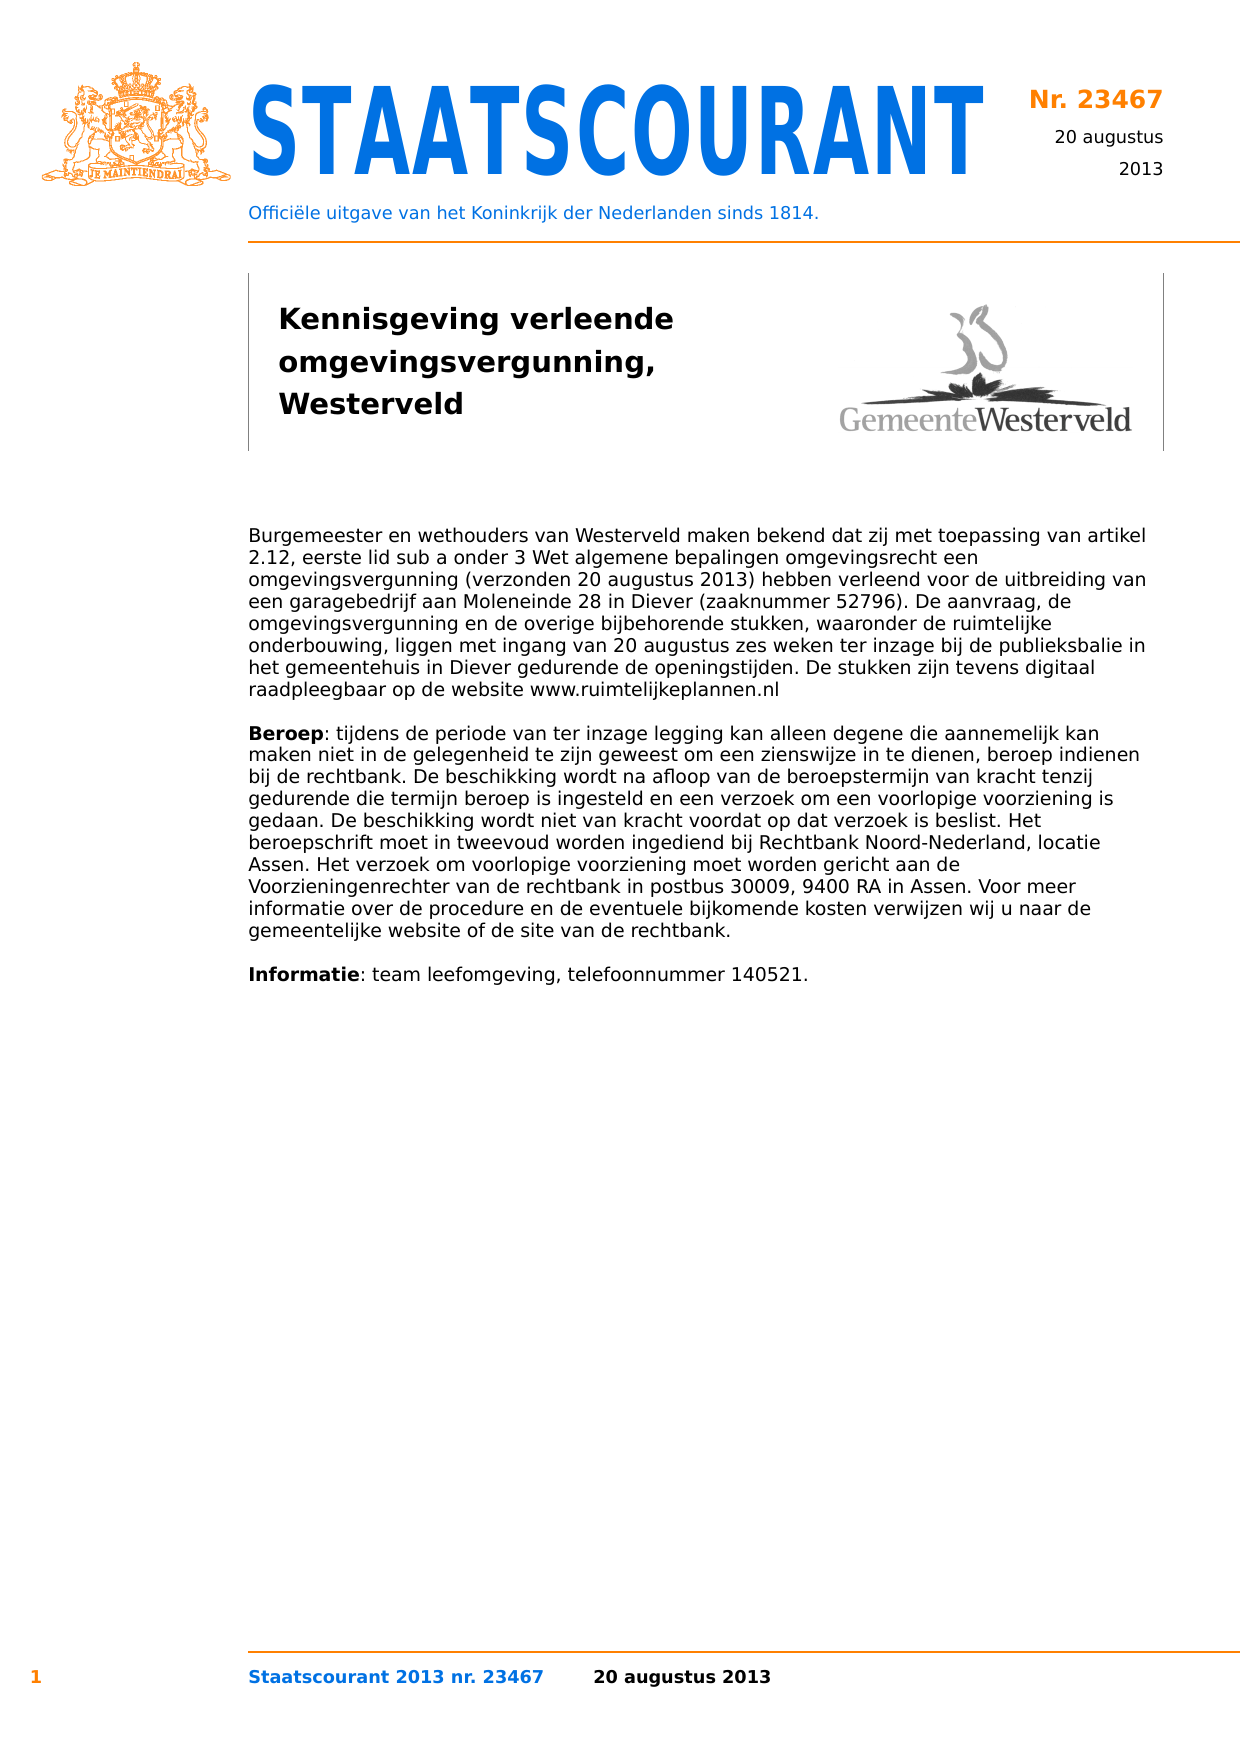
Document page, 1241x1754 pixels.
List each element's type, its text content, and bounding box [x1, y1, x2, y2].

picture [838, 302, 1134, 433]
table_header Nr. 23467 [998, 62, 1240, 121]
text Informatie: team leefomgeving, telefoonnummer 140521. [248, 964, 1163, 986]
text Beroep: tijdens de periode van ter inzage legging kan alleen degene die aannemelijk kan maken niet in de gelegenheid te zijn geweest om een zienswijze in te dienen, beroep indienen bij de rechtbank. De beschikking wordt na afloop van de beroepstermijn van kracht tenzij gedurende die termijn beroep is ingesteld en een verzoek om een voorlopige voorziening is gedaan. De beschikking wordt niet van kracht voordat op dat verzoek is beslist. Het beroepschrift moet in tweevoud worden ingediend bij Rechtbank Noord-Nederland, locatie Assen. Het verzoek om voorlopige voorziening moet worden gericht aan de Voorzieningenrechter van de rechtbank in postbus 30009, 9400 RA in Assen. Voor meer informatie over de procedure en de eventuele bijkomende kosten verwijzen wij u naar de gemeentelijke website of de site van de rechtbank. [248, 722, 1163, 942]
text Burgemeester en wethouders van Westerveld maken bekend dat zij met toepassing van artikel 2.12, eerste lid sub a onder 3 Wet algemene bepalingen omgevingsrecht een omgevingsvergunning (verzonden 20 augustus 2013) hebben verleend voor de uitbreiding van een garagebedrijf aan Moleneinde 28 in Diever (zaaknummer 52796). De aanvraag, de omgevingsvergunning en de overige bijbehorende stukken, waaronder de ruimtelijke onderbouwing, liggen met ingang van 20 augustus zes weken ter inzage bij de publieksbalie in het gemeentehuis in Diever gedurende de openingstijden. De stukken zijn tevens digitaal raadpleegbaar op de website www.ruimtelijkeplannen.nl [248, 525, 1163, 701]
subtitle Kennisgeving verleende omgevingsvergunning, Westerveld [249, 273, 1163, 451]
table_cell 20 augustus [998, 121, 1240, 153]
table_cell Officiële uitgave van het Koninkrijk der Nederlanden sinds 1814. [248, 203, 1240, 241]
table_header [25, 62, 248, 241]
table_cell 2013 [998, 153, 1240, 203]
picture [41, 62, 231, 186]
table_header STAATSCOURANT [248, 62, 998, 203]
